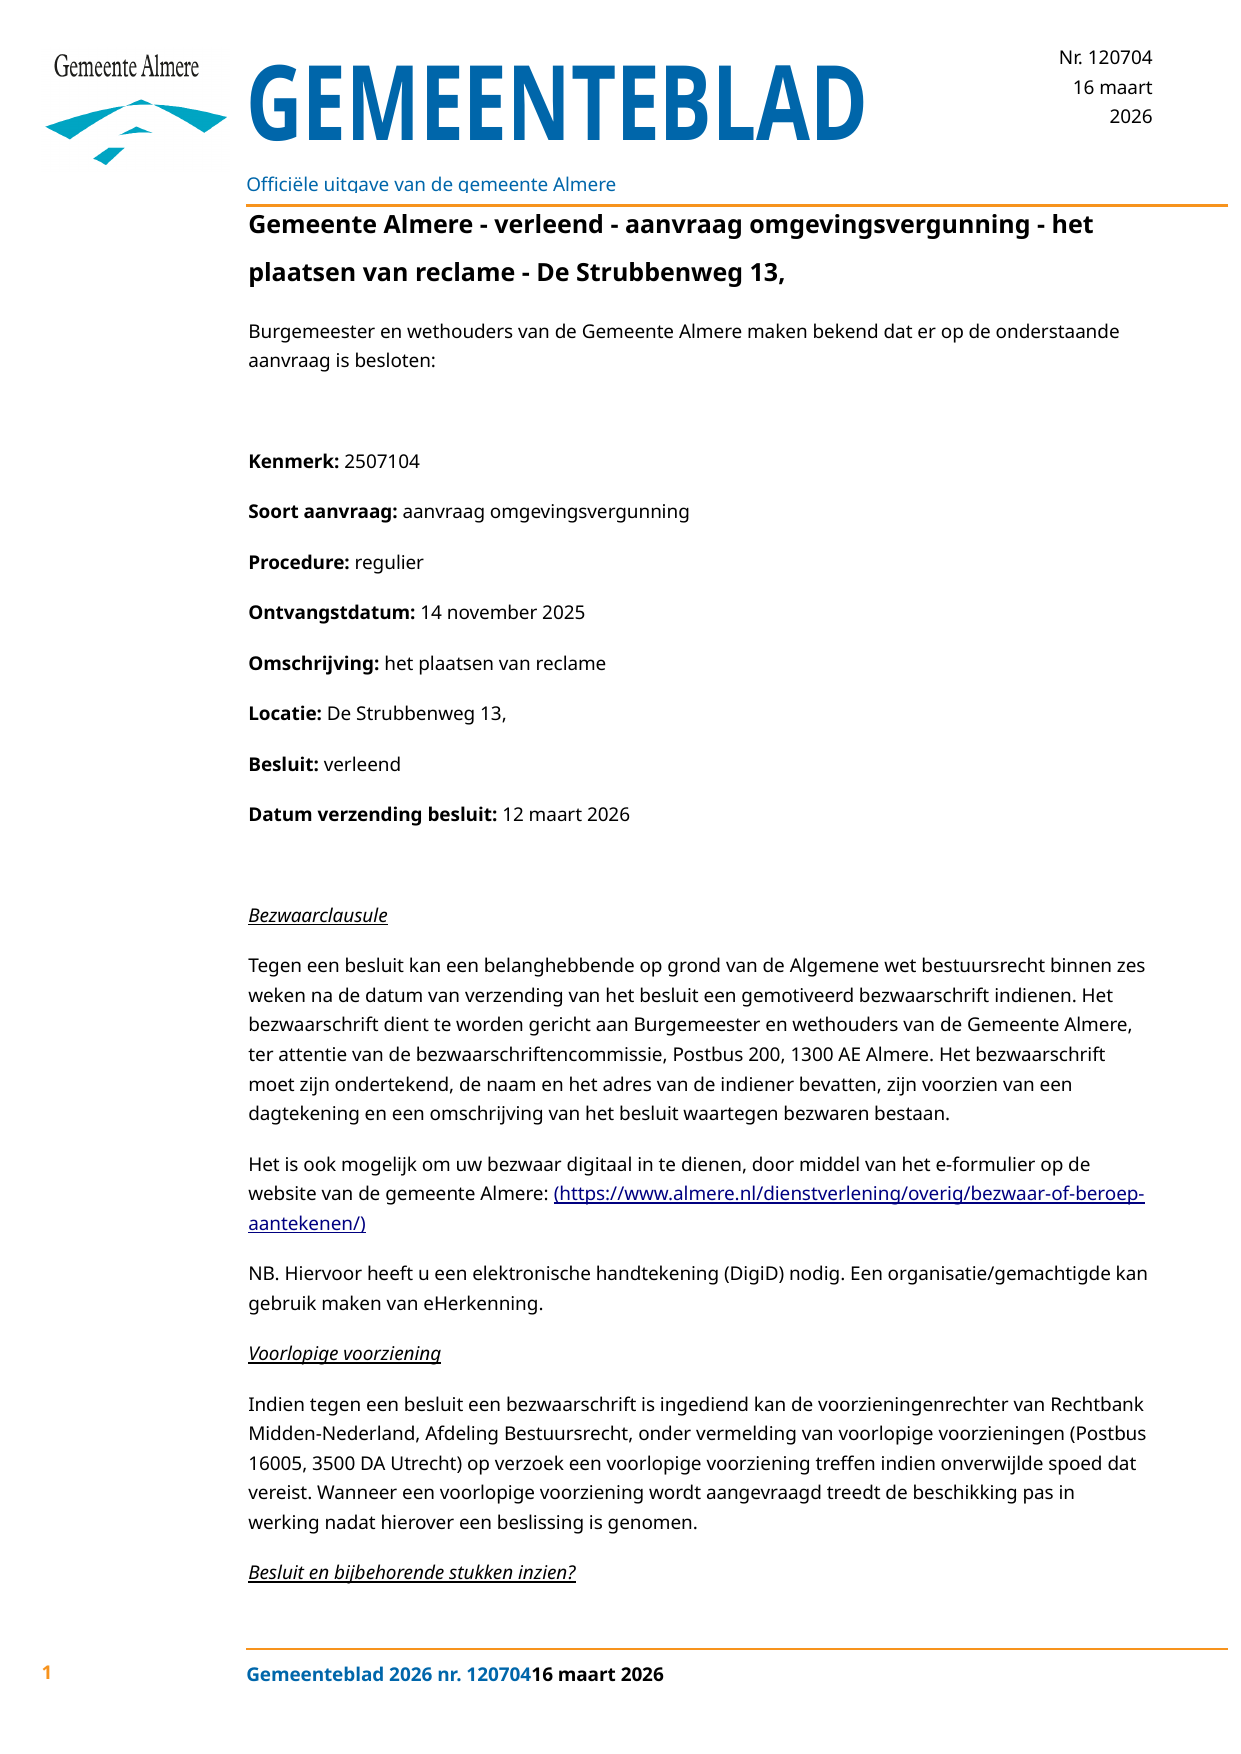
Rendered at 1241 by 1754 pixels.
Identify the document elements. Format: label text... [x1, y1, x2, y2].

text Soort aanvraag: aanvraag omgevingsvergunning [248, 499, 1152, 524]
text Voorlopige voorziening [248, 1340, 1152, 1366]
text Burgemeester en wethouders van de Gemeente Almere maken bekend dat er op de onderstaande aanvraag is besloten: [248, 318, 1152, 373]
text Besluit en bijbehorende stukken inzien? [248, 1559, 1152, 1585]
text Datum verzending besluit: 12 maart 2026 [248, 801, 1152, 827]
text Gemeente Almere - verleend - aanvraag omgevingsvergunning - het plaatsen van reclame - De Strubbenweg 13, [248, 207, 1152, 288]
text Indien tegen een besluit een bezwaarschrift is ingediend kan de voorzieningenrechter van Rechtbank Midden-Nederland, Afdeling Bestuursrecht, onder vermelding van voorlopige voorzieningen (Postbus 16005, 3500 DA Utrecht) op verzoek een voorlopige voorziening treffen indien onverwijlde spoed dat vereist. Wanneer een voorlopige voorziening wordt aangevraagd treedt de beschikking pas in werking nadat hierover een beslissing is genomen. [248, 1391, 1152, 1535]
text Tegen een besluit kan een belanghebbende op grond van de Algemene wet bestuursrecht binnen zes weken na de datum van verzending van het besluit een gemotiveerd bezwaarschrift indienen. Het bezwaarschrift dient te worden gericht aan Burgemeester en wethouders van de Gemeente Almere, ter attentie van de bezwaarschriftencommissie, Postbus 200, 1300 AE Almere. Het bezwaarschrift moet zijn ondertekend, de naam en het adres van de indiener bevatten, zijn voorzien van een dagtekening en een omschrijving van het besluit waartegen bezwaren bestaan. [248, 952, 1152, 1126]
text Procedure: regulier [248, 549, 1152, 575]
text Ontvangstdatum: 14 november 2025 [248, 599, 1152, 625]
text Bezwaarclausule [248, 902, 1152, 928]
text Omschrijving: het plaatsen van reclame [248, 650, 1152, 676]
picture [41, 47, 231, 172]
text Locatie: De Strubbenweg 13, [248, 700, 1152, 726]
text NB. Hiervoor heeft u een elektronische handtekening (DigiD) nodig. Een organisatie/gemachtigde kan gebruik maken van eHerkenning. [248, 1260, 1152, 1316]
text Besluit: verleend [248, 751, 1152, 777]
text Kenmerk: 2507104 [248, 448, 1152, 474]
text Het is ook mogelijk om uw bezwaar digitaal in te dienen, door middel van het e-formulier op de website van de gemeente Almere: (https://www.almere.nl/dienstverlening/overig/bezwaar-of-beroep-aantekenen/) [248, 1151, 1152, 1236]
